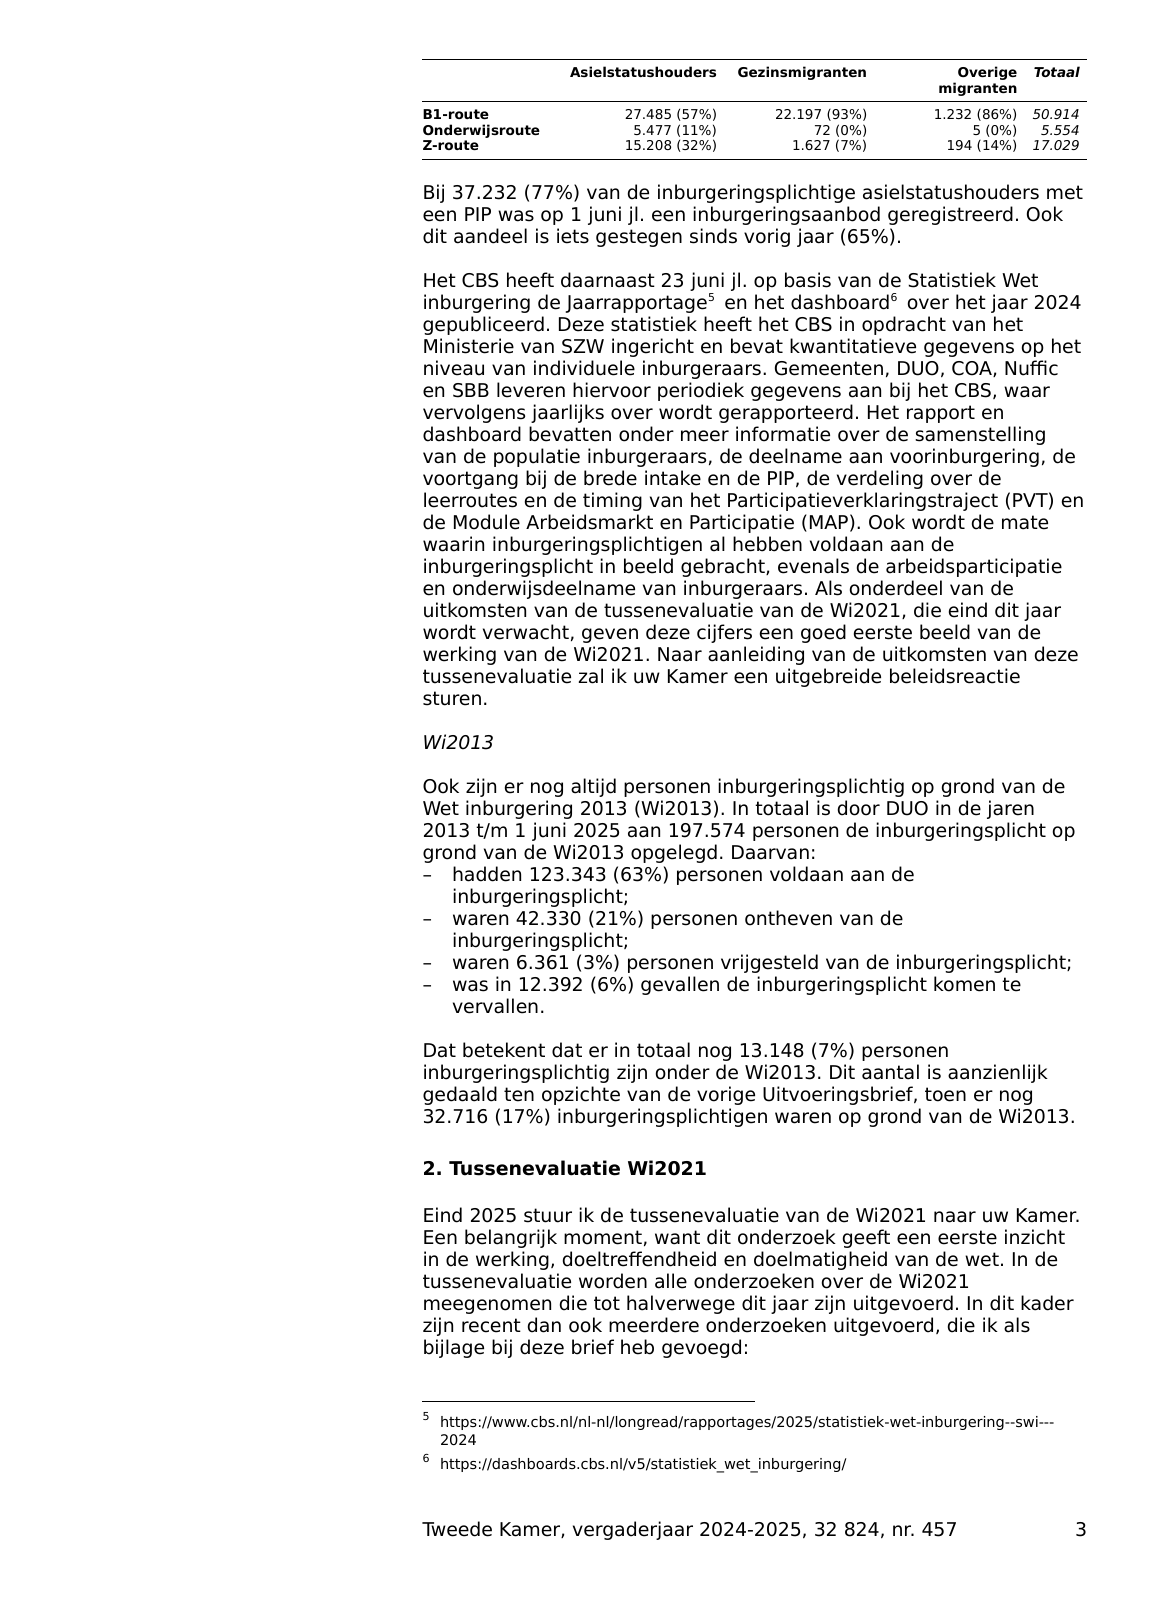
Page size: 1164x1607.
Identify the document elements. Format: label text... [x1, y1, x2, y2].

text – was in 12.392 (6%) gevallen de inburgeringsplicht komen te vervallen. [422, 974, 1087, 1018]
table_cell 50.914 [1023, 102, 1087, 122]
table_cell 72 (0%) [723, 123, 873, 138]
text Eind 2025 stuur ik de tussenevaluatie van de Wi2021 naar uw Kamer. Een belangrijk moment, want dit onderzoek geeft een eerste inzicht in de werking, doeltreffendheid en doelmatigheid van de wet. In de tussenevaluatie worden alle onderzoeken over de Wi2021 meegenomen die tot halverwege dit jaar zijn uitgevoerd. In dit kader zijn recent dan ook meerdere onderzoeken uitgevoerd, die ik als bijlage bij deze brief heb gevoegd: [422, 1205, 1087, 1358]
table_cell 22.197 (93%) [723, 102, 873, 122]
subtitle 2. Tussenevaluatie Wi2021 [422, 1158, 1087, 1180]
table_cell 5.554 [1023, 123, 1087, 138]
text Bij 37.232 (77%) van de inburgeringsplichtige asielstatushouders met een PIP was op 1 juni jl. een inburgeringsaanbod geregistreerd. Ook dit aandeel is iets gestegen sinds vorig jaar (65%). [422, 182, 1087, 248]
table_cell 5.477 (11%) [560, 123, 723, 138]
table_cell Z-route [422, 138, 560, 158]
table_cell 17.029 [1023, 138, 1087, 158]
table_cell 1.627 (7%) [723, 138, 873, 158]
table_cell 1.232 (86%) [873, 102, 1023, 122]
subtitle Wi2013 [422, 732, 1087, 754]
table_header [422, 60, 560, 101]
text Ook zijn er nog altijd personen inburgeringsplichtig op grond van de Wet inburgering 2013 (Wi2013). In totaal is door DUO in de jaren 2013 t/m 1 juni 2025 aan 197.574 personen de inburgeringsplicht op grond van de Wi2013 opgelegd. Daarvan: [422, 776, 1087, 864]
text Het CBS heeft daarnaast 23 juni jl. op basis van de Statistiek Wet inburgering de Jaarrapportage en het dashboard over het jaar 2024 gepubliceerd. Deze statistiek heeft het CBS in opdracht van het Ministerie van SZW ingericht en bevat kwantitatieve gegevens op het niveau van individuele inburgeraars. Gemeenten, DUO, COA, Nuffic en SBB leveren hiervoor periodiek gegevens aan bij het CBS, waar vervolgens jaarlijks over wordt gerapporteerd. Het rapport en dashboard bevatten onder meer informatie over de samenstelling van de populatie inburgeraars, de deelname aan voorinburgering, de voortgang bij de brede intake en de PIP, de verdeling over de leerroutes en de timing van het Participatieverklaringstraject (PVT) en de Module Arbeidsmarkt en Participatie (MAP). Ook wordt de mate waarin inburgeringsplichtigen al hebben voldaan aan de inburgeringsplicht in beeld gebracht, evenals de arbeidsparticipatie en onderwijsdeelname van inburgeraars. Als onderdeel van de uitkomsten van de tussenevaluatie van de Wi2021, die eind dit jaar wordt verwacht, geven deze cijfers een goed eerste beeld van de werking van de Wi2021. Naar aanleiding van de uitkomsten van deze tussenevaluatie zal ik uw Kamer een uitgebreide beleidsreactie sturen. [422, 270, 1087, 709]
table_header Totaal [1023, 60, 1087, 101]
table_header Asielstatushouders [560, 60, 723, 101]
text https://www.cbs.nl/nl-nl/longread/rapportages/2025/statistiek-wet-inburgering--swi---2024 [422, 1410, 1087, 1449]
table_header Overige migranten [873, 60, 1023, 101]
table_header Gezinsmigranten [723, 60, 873, 101]
table_cell 15.208 (32%) [560, 138, 723, 158]
table_cell Onderwijsroute [422, 123, 560, 138]
table_cell 194 (14%) [873, 138, 1023, 158]
text – waren 6.361 (3%) personen vrijgesteld van de inburgeringsplicht; [422, 952, 1087, 974]
text – hadden 123.343 (63%) personen voldaan aan de inburgeringsplicht; [422, 864, 1087, 908]
text – waren 42.330 (21%) personen ontheven van de inburgeringsplicht; [422, 908, 1087, 952]
table_cell 27.485 (57%) [560, 102, 723, 122]
table_cell B1-route [422, 102, 560, 122]
text https://dashboards.cbs.nl/v5/statistiek_wet_inburgering/ [422, 1452, 1087, 1474]
text Dat betekent dat er in totaal nog 13.148 (7%) personen inburgeringsplichtig zijn onder de Wi2013. Dit aantal is aanzienlijk gedaald ten opzichte van de vorige Uitvoeringsbrief, toen er nog 32.716 (17%) inburgeringsplichtigen waren op grond van de Wi2013. [422, 1040, 1087, 1128]
table_cell 5 (0%) [873, 123, 1023, 138]
